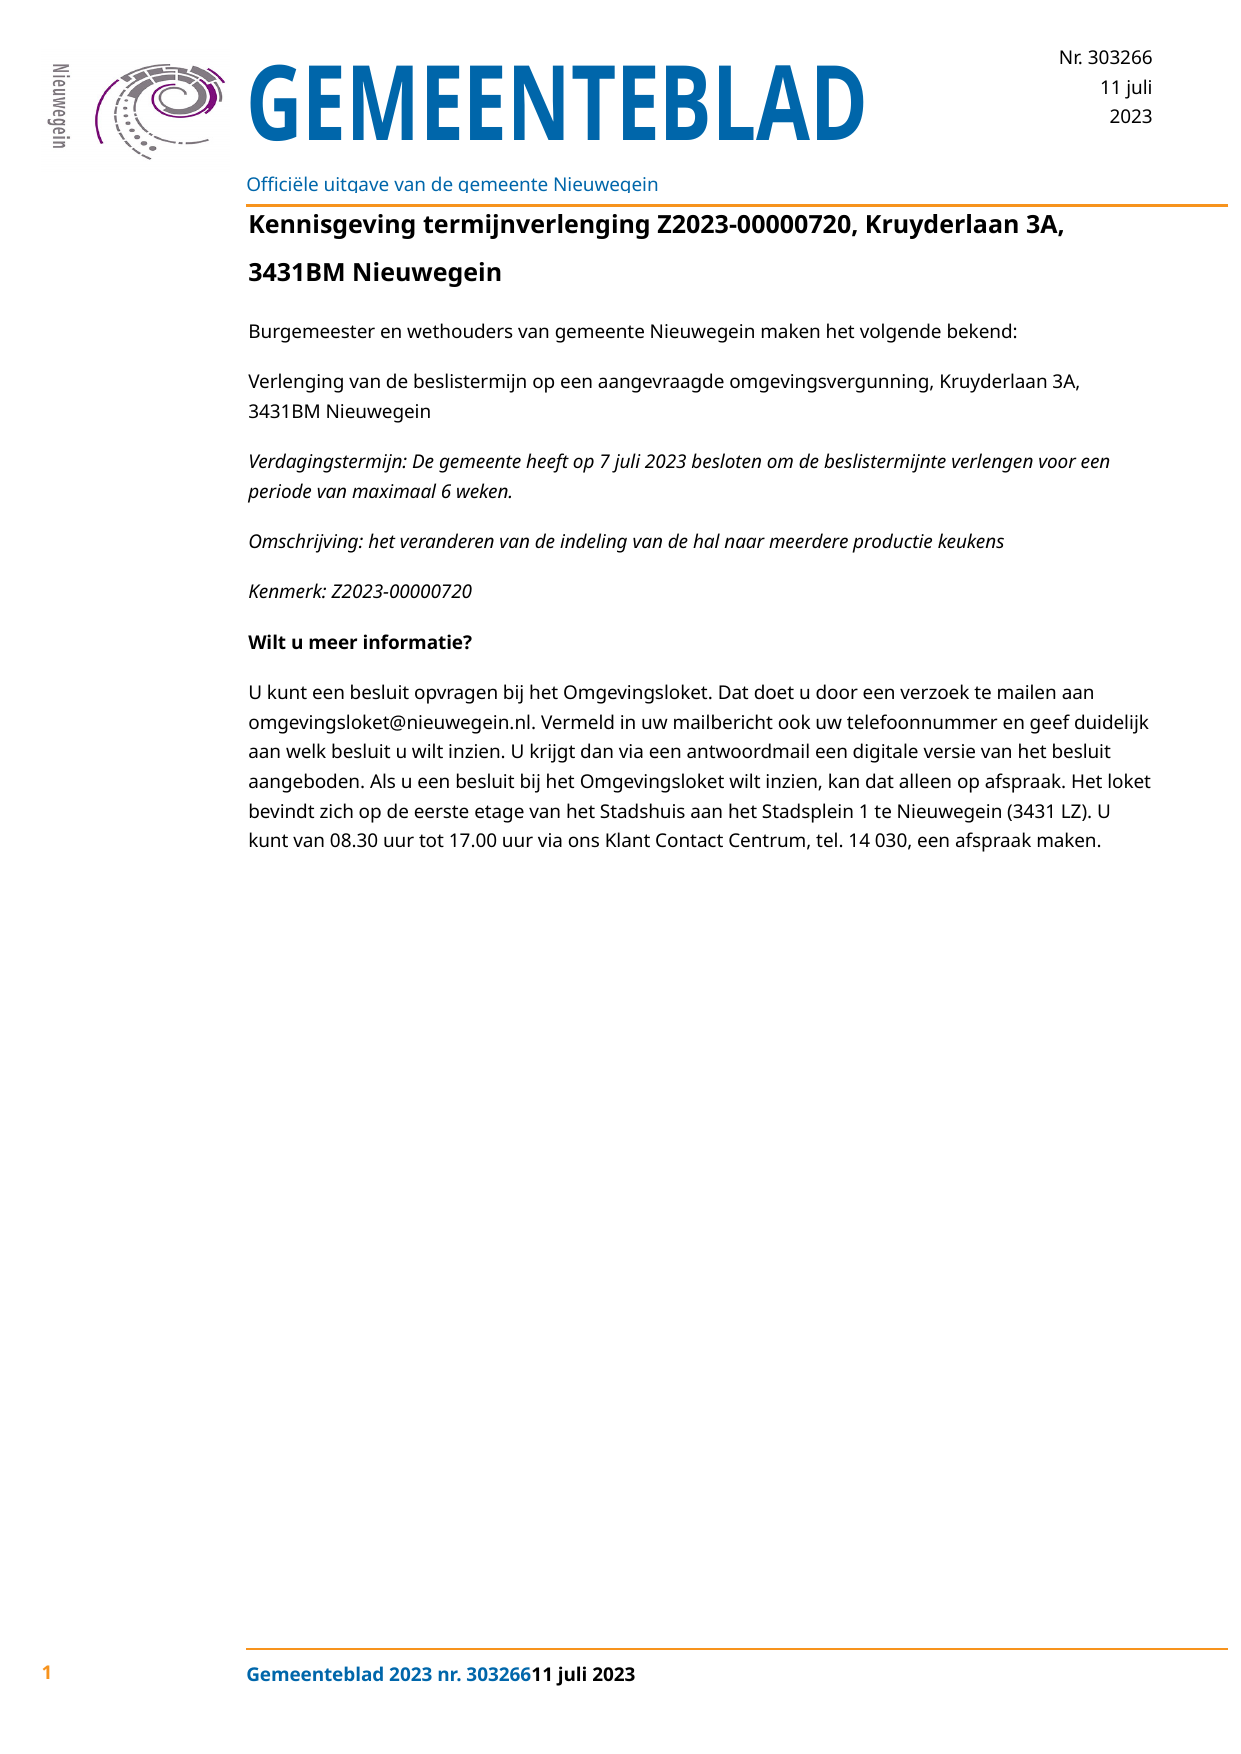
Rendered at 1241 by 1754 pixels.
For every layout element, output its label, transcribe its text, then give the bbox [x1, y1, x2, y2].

text Omschrijving: het veranderen van de indeling van de hal naar meerdere productie keukens [248, 528, 1152, 554]
text Burgemeester en wethouders van gemeente Nieuwegein maken het volgende bekend: [248, 318, 1152, 344]
picture [41, 47, 231, 172]
text Kenmerk: Z2023-00000720 [248, 579, 1152, 604]
text Verdagingstermijn: De gemeente heeft op 7 juli 2023 besloten om de beslistermijnte verlengen voor een periode van maximaal 6 weken. [248, 448, 1152, 504]
text Kennisgeving termijnverlenging Z2023-00000720, Kruyderlaan 3A, 3431BM Nieuwegein [248, 207, 1152, 288]
text Verlenging van de beslistermijn op een aangevraagde omgevingsvergunning, Kruyderlaan 3A, 3431BM Nieuwegein [248, 368, 1152, 424]
text Wilt u meer informatie? [248, 629, 1152, 655]
text U kunt een besluit opvragen bij het Omgevingsloket. Dat doet u door een verzoek te mailen aan omgevingsloket@nieuwegein.nl. Vermeld in uw mailbericht ook uw telefoonnummer en geef duidelijk aan welk besluit u wilt inzien. U krijgt dan via een antwoordmail een digitale versie van het besluit aangeboden. Als u een besluit bij het Omgevingsloket wilt inzien, kan dat alleen op afspraak. Het loket bevindt zich op de eerste etage van het Stadshuis aan het Stadsplein 1 te Nieuwegein (3431 LZ). U kunt van 08.30 uur tot 17.00 uur via ons Klant Contact Centrum, tel. 14 030, een afspraak maken. [248, 679, 1152, 853]
